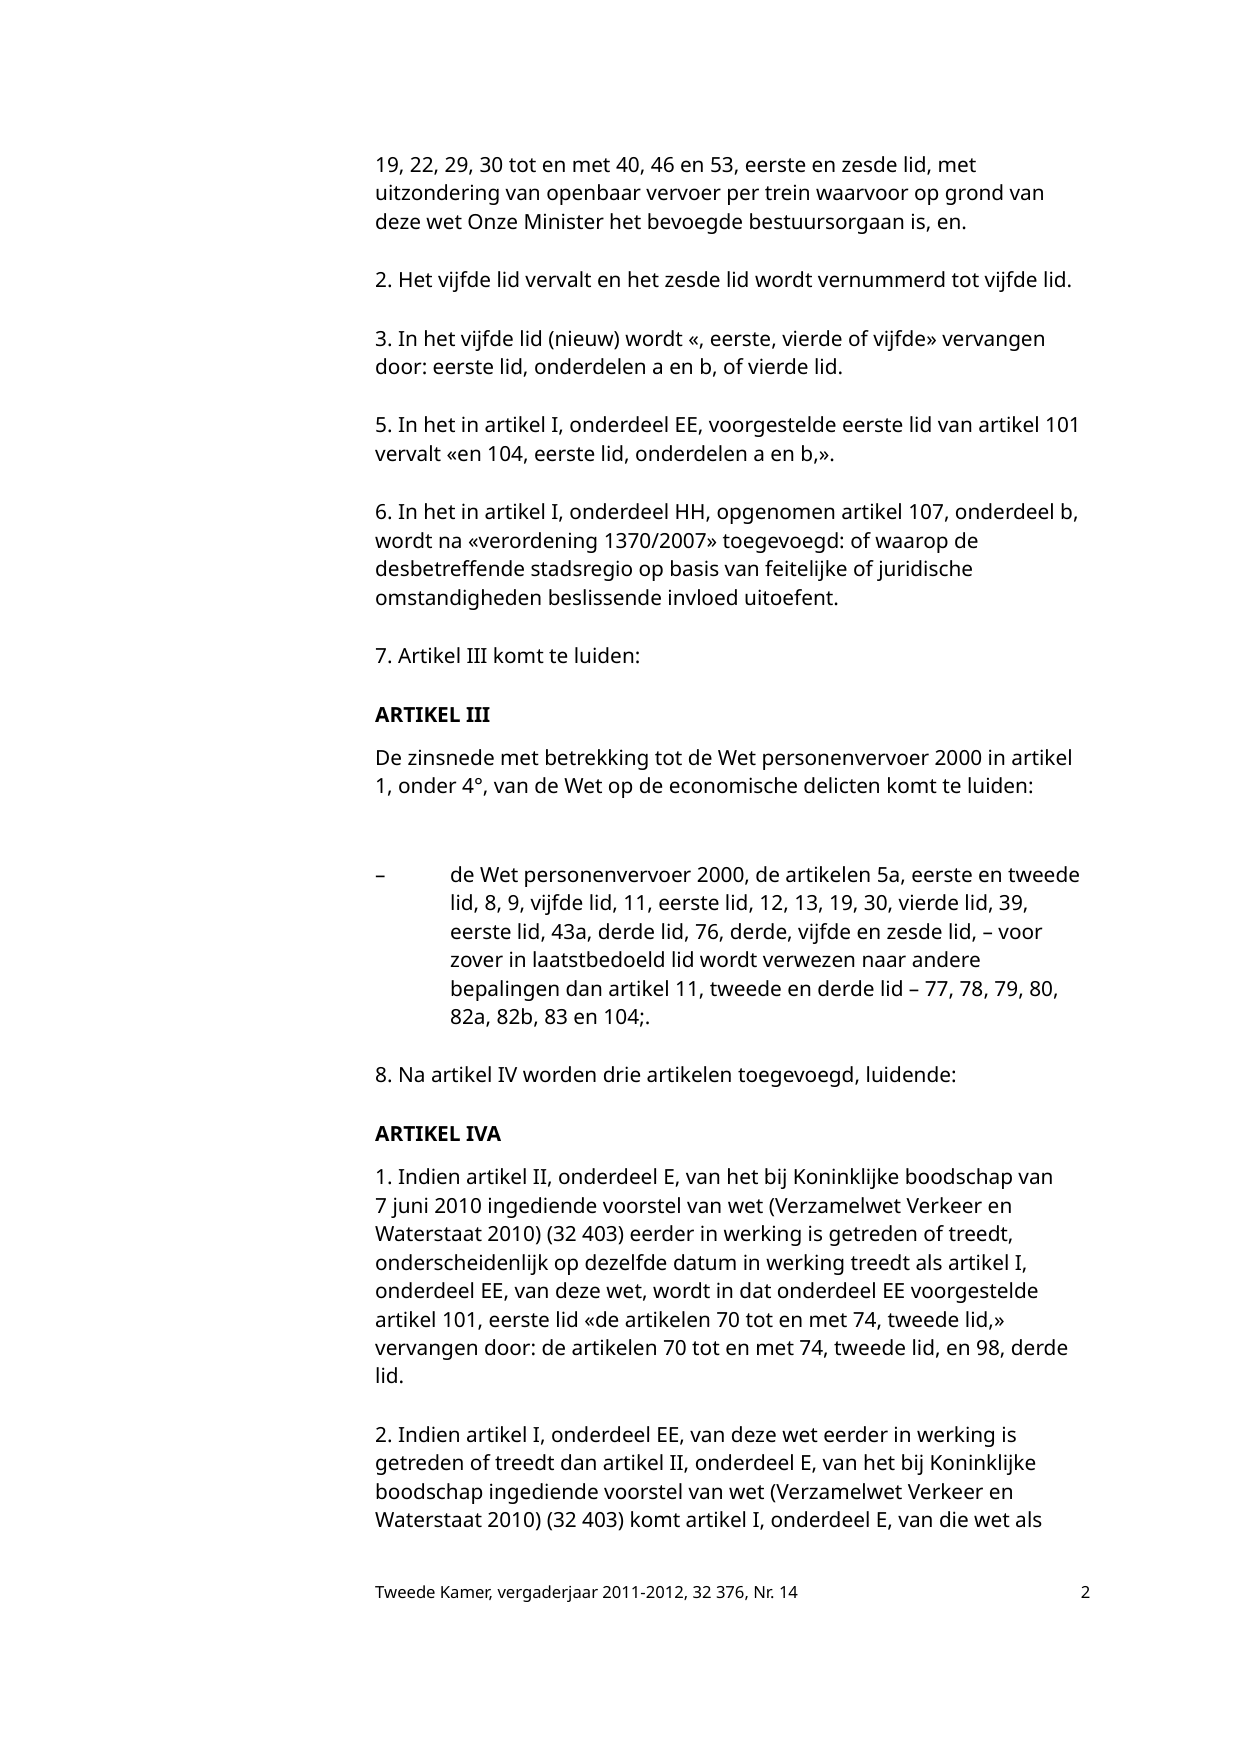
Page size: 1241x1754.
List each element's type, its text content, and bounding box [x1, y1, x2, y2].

text 19, 22, 29, 30 tot en met 40, 46 en 53, eerste en zesde lid, met uitzondering van openbaar vervoer per trein waarvoor op grond van deze wet Onze Minister het bevoegde bestuursorgaan is, en. [375, 150, 1090, 235]
text 1. Indien artikel II, onderdeel E, van het bij Koninklijke boodschap van 7 juni 2010 ingediende voorstel van wet (Verzamelwet Verkeer en Waterstaat 2010) (32 403) eerder in werking is getreden of treedt, onderscheidenlijk op dezelfde datum in werking treedt als artikel I, onderdeel EE, van deze wet, wordt in dat onderdeel EE voorgestelde artikel 101, eerste lid «de artikelen 70 tot en met 74, tweede lid,» vervangen door: de artikelen 70 tot en met 74, tweede lid, en 98, derde lid. [375, 1162, 1090, 1390]
text ARTIKEL III [375, 700, 1090, 728]
text 2. Indien artikel I, onderdeel EE, van deze wet eerder in werking is getreden of treedt dan artikel II, onderdeel E, van het bij Koninklijke boodschap ingediende voorstel van wet (Verzamelwet Verkeer en Waterstaat 2010) (32 403) komt artikel I, onderdeel E, van die wet als [375, 1420, 1090, 1534]
list de Wet personenvervoer 2000, de artikelen 5a, eerste en tweede lid, 8, 9, vijfde lid, 11, eerste lid, 12, 13, 19, 30, vierde lid, 39, eerste lid, 43a, derde lid, 76, derde, vijfde en zesde lid, – voor zover in laatstbedoeld lid wordt verwezen naar andere bepalingen dan artikel 11, tweede en derde lid – 77, 78, 79, 80, 82a, 82b, 83 en 104;. [375, 860, 1090, 1031]
text 5. In het in artikel I, onderdeel EE, voorgestelde eerste lid van artikel 101 vervalt «en 104, eerste lid, onderdelen a en b,». [375, 411, 1090, 467]
text 7. Artikel III komt te luiden: [375, 641, 1090, 670]
text 2. Het vijfde lid vervalt en het zesde lid wordt vernummerd tot vijfde lid. [375, 265, 1090, 294]
text ARTIKEL IVA [375, 1119, 1090, 1147]
text 8. Na artikel IV worden drie artikelen toegevoegd, luidende: [375, 1061, 1090, 1089]
text 3. In het vijfde lid (nieuw) wordt «, eerste, vierde of vijfde» vervangen door: eerste lid, onderdelen a en b, of vierde lid. [375, 324, 1090, 381]
text De zinsnede met betrekking tot de Wet personenvervoer 2000 in artikel 1, onder 4°, van de Wet op de economische delicten komt te luiden: [375, 743, 1090, 800]
text 6. In het in artikel I, onderdeel HH, opgenomen artikel 107, onderdeel b, wordt na «verordening 1370/2007» toegevoegd: of waarop de desbetreffende stadsregio op basis van feitelijke of juridische omstandigheden beslissende invloed uitoefent. [375, 497, 1090, 611]
